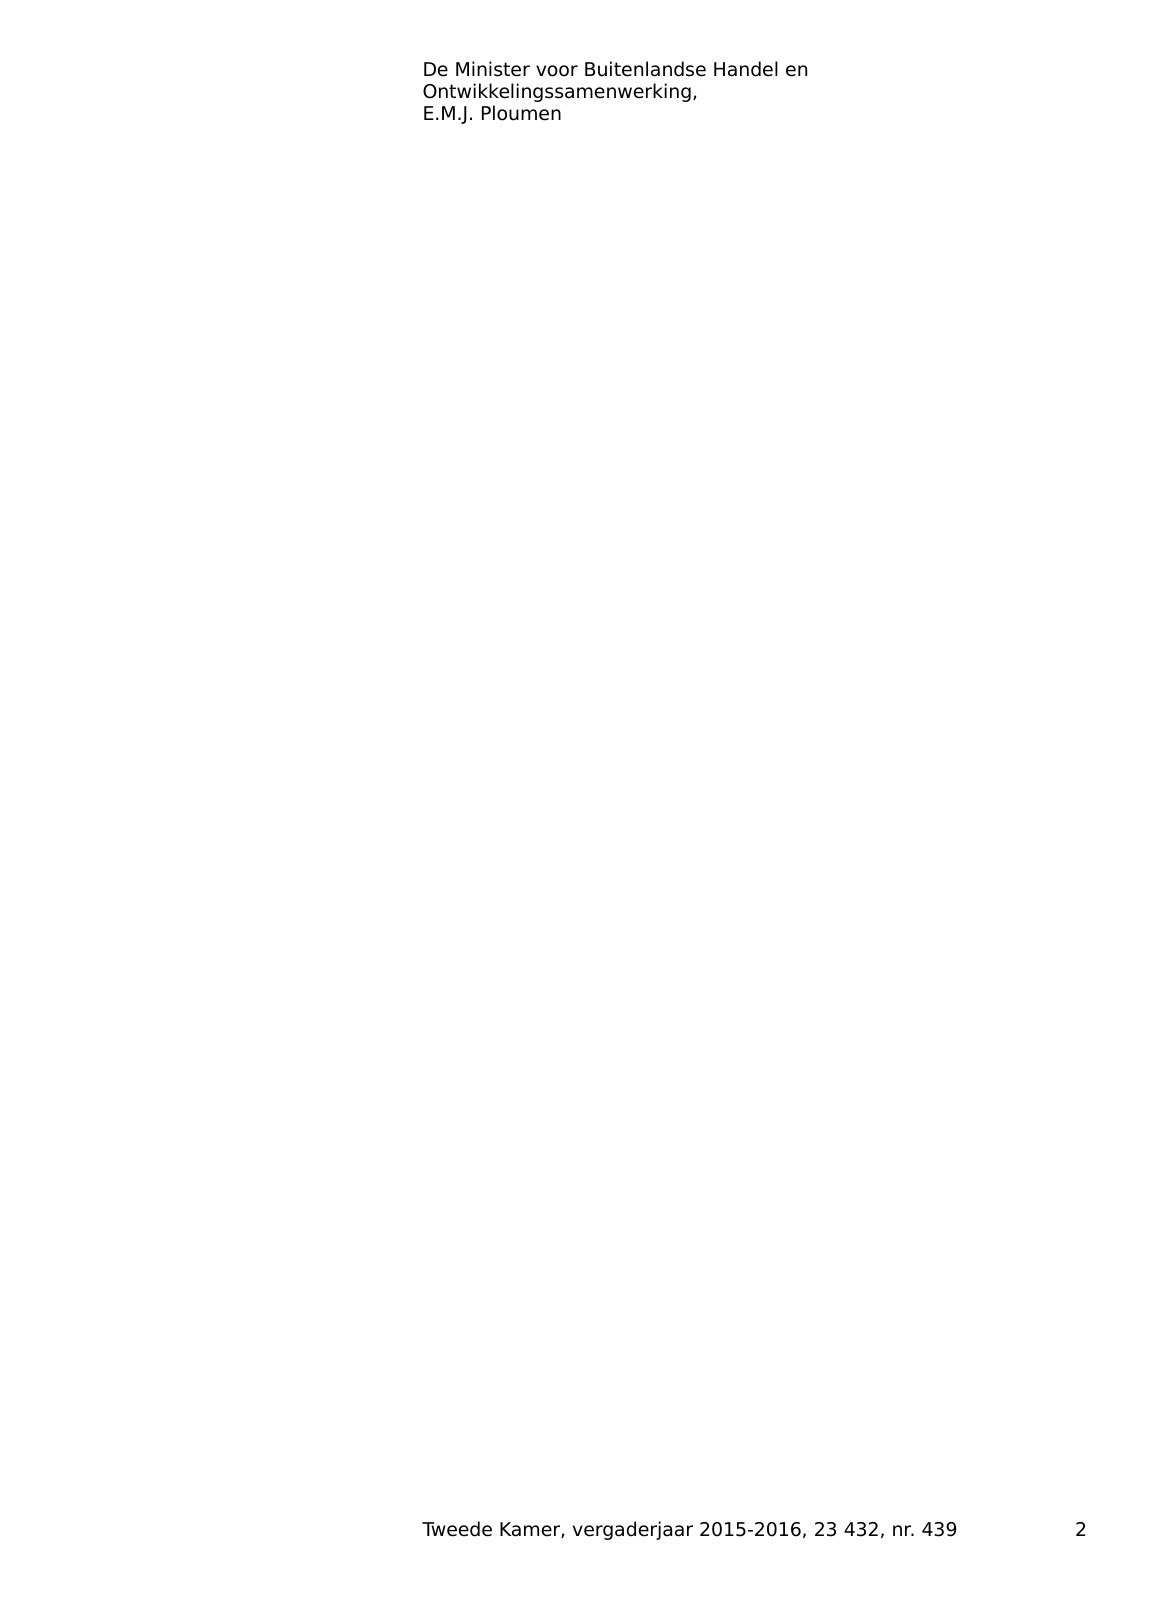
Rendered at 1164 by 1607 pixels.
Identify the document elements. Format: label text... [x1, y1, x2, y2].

text De Minister voor Buitenlandse Handel en Ontwikkelingssamenwerking, E.M.J. Ploumen [422, 59, 1087, 125]
